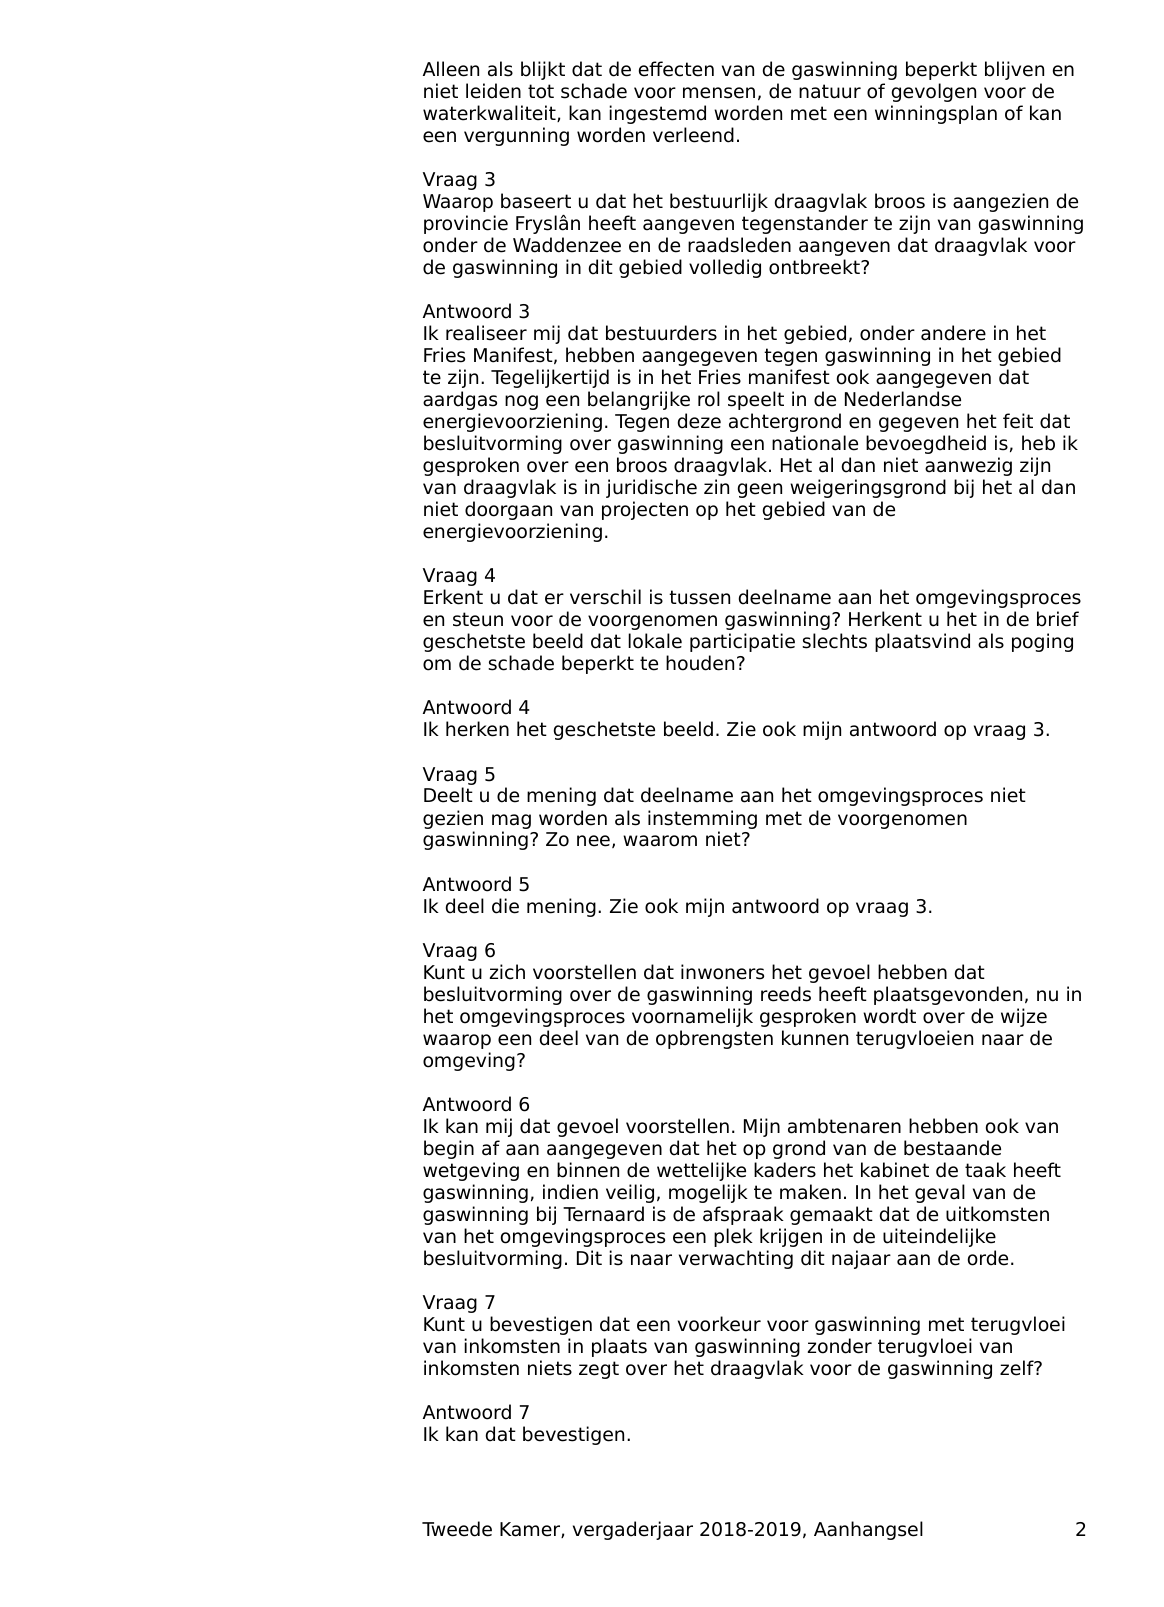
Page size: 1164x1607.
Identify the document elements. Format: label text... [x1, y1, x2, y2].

text Erkent u dat er verschil is tussen deelname aan het omgevingsproces en steun voor de voorgenomen gaswinning? Herkent u het in de brief geschetste beeld dat lokale participatie slechts plaatsvind als poging om de schade beperkt te houden? [422, 587, 1087, 675]
text Alleen als blijkt dat de effecten van de gaswinning beperkt blijven en niet leiden tot schade voor mensen, de natuur of gevolgen voor de waterkwaliteit, kan ingestemd worden met een winningsplan of kan een vergunning worden verleend. [422, 59, 1087, 147]
text Vraag 7 [422, 1292, 1087, 1314]
text Kunt u zich voorstellen dat inwoners het gevoel hebben dat besluitvorming over de gaswinning reeds heeft plaatsgevonden, nu in het omgevingsproces voornamelijk gesproken wordt over de wijze waarop een deel van de opbrengsten kunnen terugvloeien naar de omgeving? [422, 962, 1087, 1072]
text Waarop baseert u dat het bestuurlijk draagvlak broos is aangezien de provincie Fryslân heeft aangeven tegenstander te zijn van gaswinning onder de Waddenzee en de raadsleden aangeven dat draagvlak voor de gaswinning in dit gebied volledig ontbreekt? [422, 191, 1087, 279]
text Ik realiseer mij dat bestuurders in het gebied, onder andere in het Fries Manifest, hebben aangegeven tegen gaswinning in het gebied te zijn. Tegelijkertijd is in het Fries manifest ook aangegeven dat aardgas nog een belangrijke rol speelt in de Nederlandse energievoorziening. Tegen deze achtergrond en gegeven het feit dat besluitvorming over gaswinning een nationale bevoegdheid is, heb ik gesproken over een broos draagvlak. Het al dan niet aanwezig zijn van draagvlak is in juridische zin geen weigeringsgrond bij het al dan niet doorgaan van projecten op het gebied van de energievoorziening. [422, 323, 1087, 543]
text Antwoord 6 [422, 1094, 1087, 1116]
text Deelt u de mening dat deelname aan het omgevingsproces niet gezien mag worden als instemming met de voorgenomen gaswinning? Zo nee, waarom niet? [422, 785, 1087, 851]
text Vraag 3 [422, 169, 1087, 191]
text Kunt u bevestigen dat een voorkeur voor gaswinning met terugvloei van inkomsten in plaats van gaswinning zonder terugvloei van inkomsten niets zegt over het draagvlak voor de gaswinning zelf? [422, 1314, 1087, 1380]
text Vraag 6 [422, 940, 1087, 962]
text Vraag 4 [422, 565, 1087, 587]
text Antwoord 5 [422, 873, 1087, 896]
text Ik deel die mening. Zie ook mijn antwoord op vraag 3. [422, 896, 1087, 917]
text Antwoord 4 [422, 697, 1087, 719]
text Ik kan dat bevestigen. [422, 1424, 1087, 1446]
text Antwoord 3 [422, 301, 1087, 323]
text Antwoord 7 [422, 1402, 1087, 1424]
text Ik kan mij dat gevoel voorstellen. Mijn ambtenaren hebben ook van begin af aan aangegeven dat het op grond van de bestaande wetgeving en binnen de wettelijke kaders het kabinet de taak heeft gaswinning, indien veilig, mogelijk te maken. In het geval van de gaswinning bij Ternaard is de afspraak gemaakt dat de uitkomsten van het omgevingsproces een plek krijgen in de uiteindelijke besluitvorming. Dit is naar verwachting dit najaar aan de orde. [422, 1116, 1087, 1269]
text Vraag 5 [422, 763, 1087, 785]
text Ik herken het geschetste beeld. Zie ook mijn antwoord op vraag 3. [422, 719, 1087, 741]
